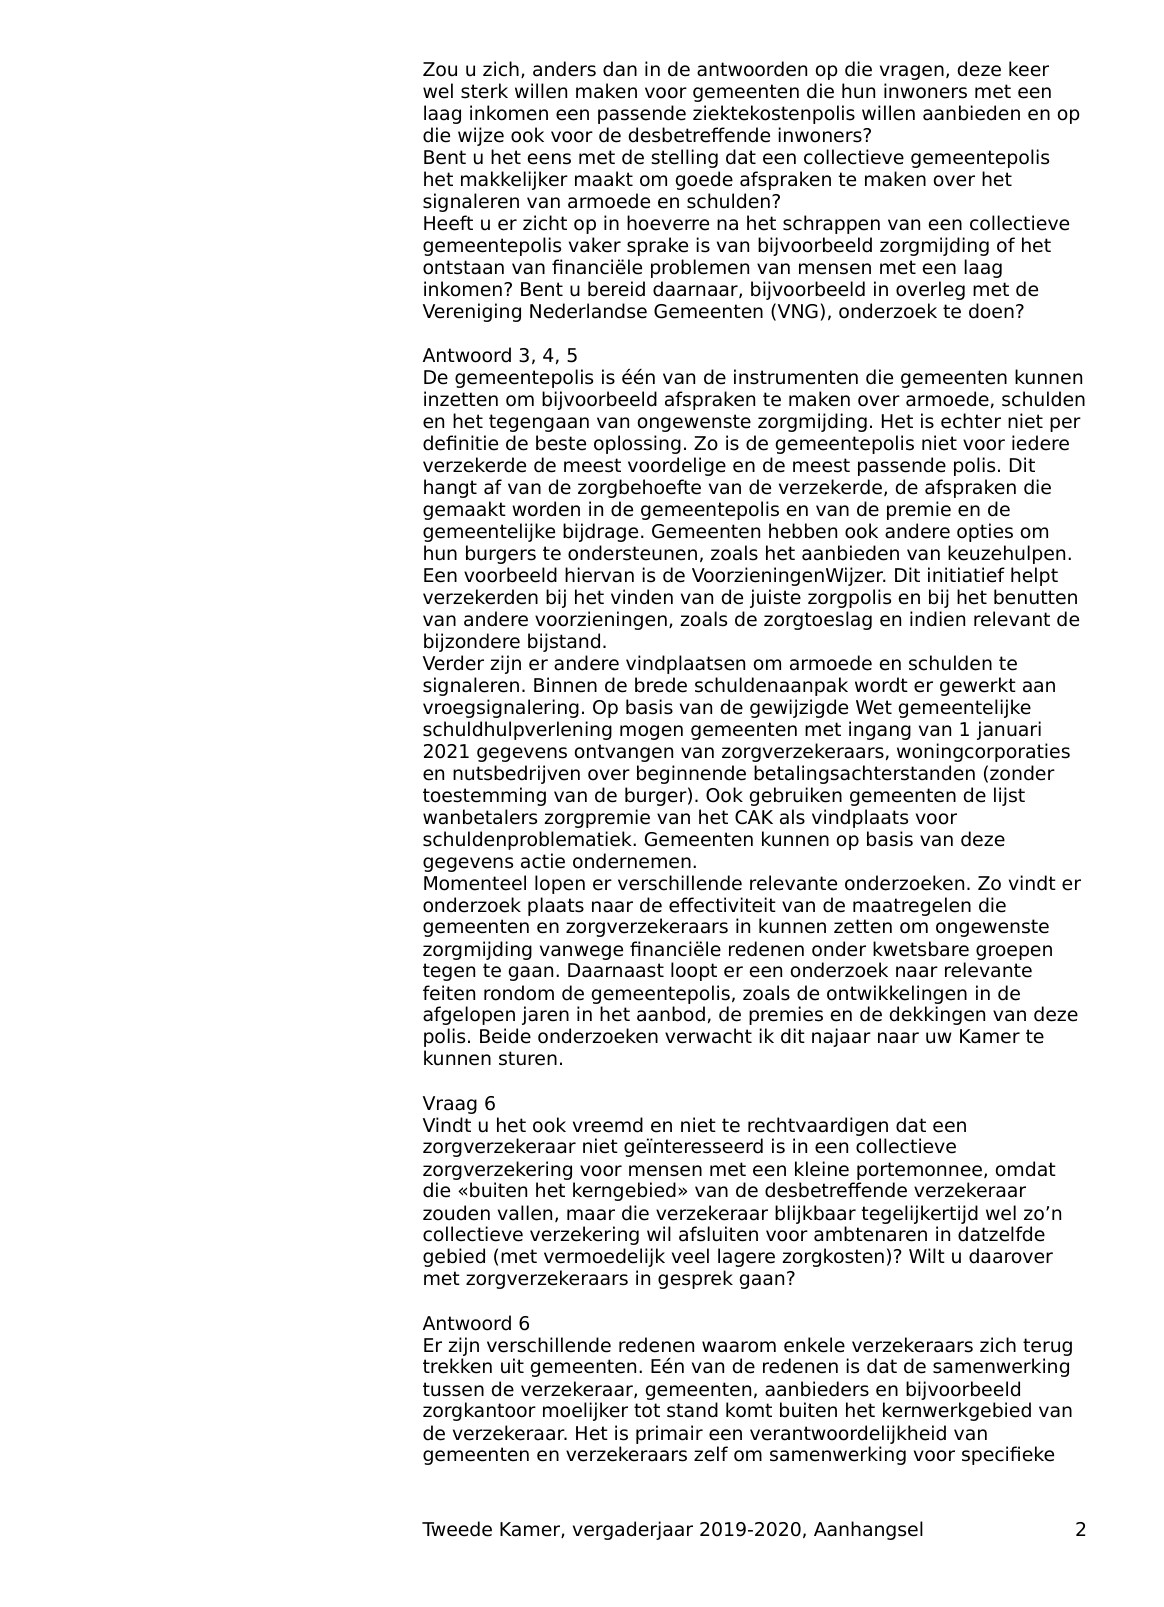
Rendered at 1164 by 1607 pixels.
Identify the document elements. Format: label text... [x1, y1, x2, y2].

text Vraag 6 [422, 1092, 1087, 1114]
text Bent u het eens met de stelling dat een collectieve gemeentepolis het makkelijker maakt om goede afspraken te maken over het signaleren van armoede en schulden? [422, 147, 1087, 213]
text Momenteel lopen er verschillende relevante onderzoeken. Zo vindt er onderzoek plaats naar de effectiviteit van de maatregelen die gemeenten en zorgverzekeraars in kunnen zetten om ongewenste zorgmijding vanwege financiële redenen onder kwetsbare groepen tegen te gaan. Daarnaast loopt er een onderzoek naar relevante feiten rondom de gemeentepolis, zoals de ontwikkelingen in de afgelopen jaren in het aanbod, de premies en de dekkingen van deze polis. Beide onderzoeken verwacht ik dit najaar naar uw Kamer te kunnen sturen. [422, 872, 1087, 1070]
text Er zijn verschillende redenen waarom enkele verzekeraars zich terug trekken uit gemeenten. Eén van de redenen is dat de samenwerking tussen de verzekeraar, gemeenten, aanbieders en bijvoorbeeld zorgkantoor moelijker tot stand komt buiten het kernwerkgebied van de verzekeraar. Het is primair een verantwoordelijkheid van gemeenten en verzekeraars zelf om samenwerking voor specifieke [422, 1334, 1087, 1466]
text Verder zijn er andere vindplaatsen om armoede en schulden te signaleren. Binnen de brede schuldenaanpak wordt er gewerkt aan vroegsignalering. Op basis van de gewijzigde Wet gemeentelijke schuldhulpverlening mogen gemeenten met ingang van 1 januari 2021 gegevens ontvangen van zorgverzekeraars, woningcorporaties en nutsbedrijven over beginnende betalingsachterstanden (zonder toestemming van de burger). Ook gebruiken gemeenten de lijst wanbetalers zorgpremie van het CAK als vindplaats voor schuldenproblematiek. Gemeenten kunnen op basis van deze gegevens actie ondernemen. [422, 653, 1087, 872]
text Antwoord 3, 4, 5 [422, 345, 1087, 367]
text Vindt u het ook vreemd en niet te rechtvaardigen dat een zorgverzekeraar niet geïnteresseerd is in een collectieve zorgverzekering voor mensen met een kleine portemonnee, omdat die «buiten het kerngebied» van de desbetreffende verzekeraar zouden vallen, maar die verzekeraar blijkbaar tegelijkertijd wel zo’n collectieve verzekering wil afsluiten voor ambtenaren in datzelfde gebied (met vermoedelijk veel lagere zorgkosten)? Wilt u daarover met zorgverzekeraars in gesprek gaan? [422, 1114, 1087, 1290]
text De gemeentepolis is één van de instrumenten die gemeenten kunnen inzetten om bijvoorbeeld afspraken te maken over armoede, schulden en het tegengaan van ongewenste zorgmijding. Het is echter niet per definitie de beste oplossing. Zo is de gemeentepolis niet voor iedere verzekerde de meest voordelige en de meest passende polis. Dit hangt af van de zorgbehoefte van de verzekerde, de afspraken die gemaakt worden in de gemeentepolis en van de premie en de gemeentelijke bijdrage. Gemeenten hebben ook andere opties om hun burgers te ondersteunen, zoals het aanbieden van keuzehulpen. Een voorbeeld hiervan is de VoorzieningenWijzer. Dit initiatief helpt verzekerden bij het vinden van de juiste zorgpolis en bij het benutten van andere voorzieningen, zoals de zorgtoeslag en indien relevant de bijzondere bijstand. [422, 367, 1087, 653]
text Zou u zich, anders dan in de antwoorden op die vragen, deze keer wel sterk willen maken voor gemeenten die hun inwoners met een laag inkomen een passende ziektekostenpolis willen aanbieden en op die wijze ook voor de desbetreffende inwoners? [422, 59, 1087, 147]
text Antwoord 6 [422, 1312, 1087, 1334]
text Heeft u er zicht op in hoeverre na het schrappen van een collectieve gemeentepolis vaker sprake is van bijvoorbeeld zorgmijding of het ontstaan van financiële problemen van mensen met een laag inkomen? Bent u bereid daarnaar, bijvoorbeeld in overleg met de Vereniging Nederlandse Gemeenten (VNG), onderzoek te doen? [422, 213, 1087, 323]
